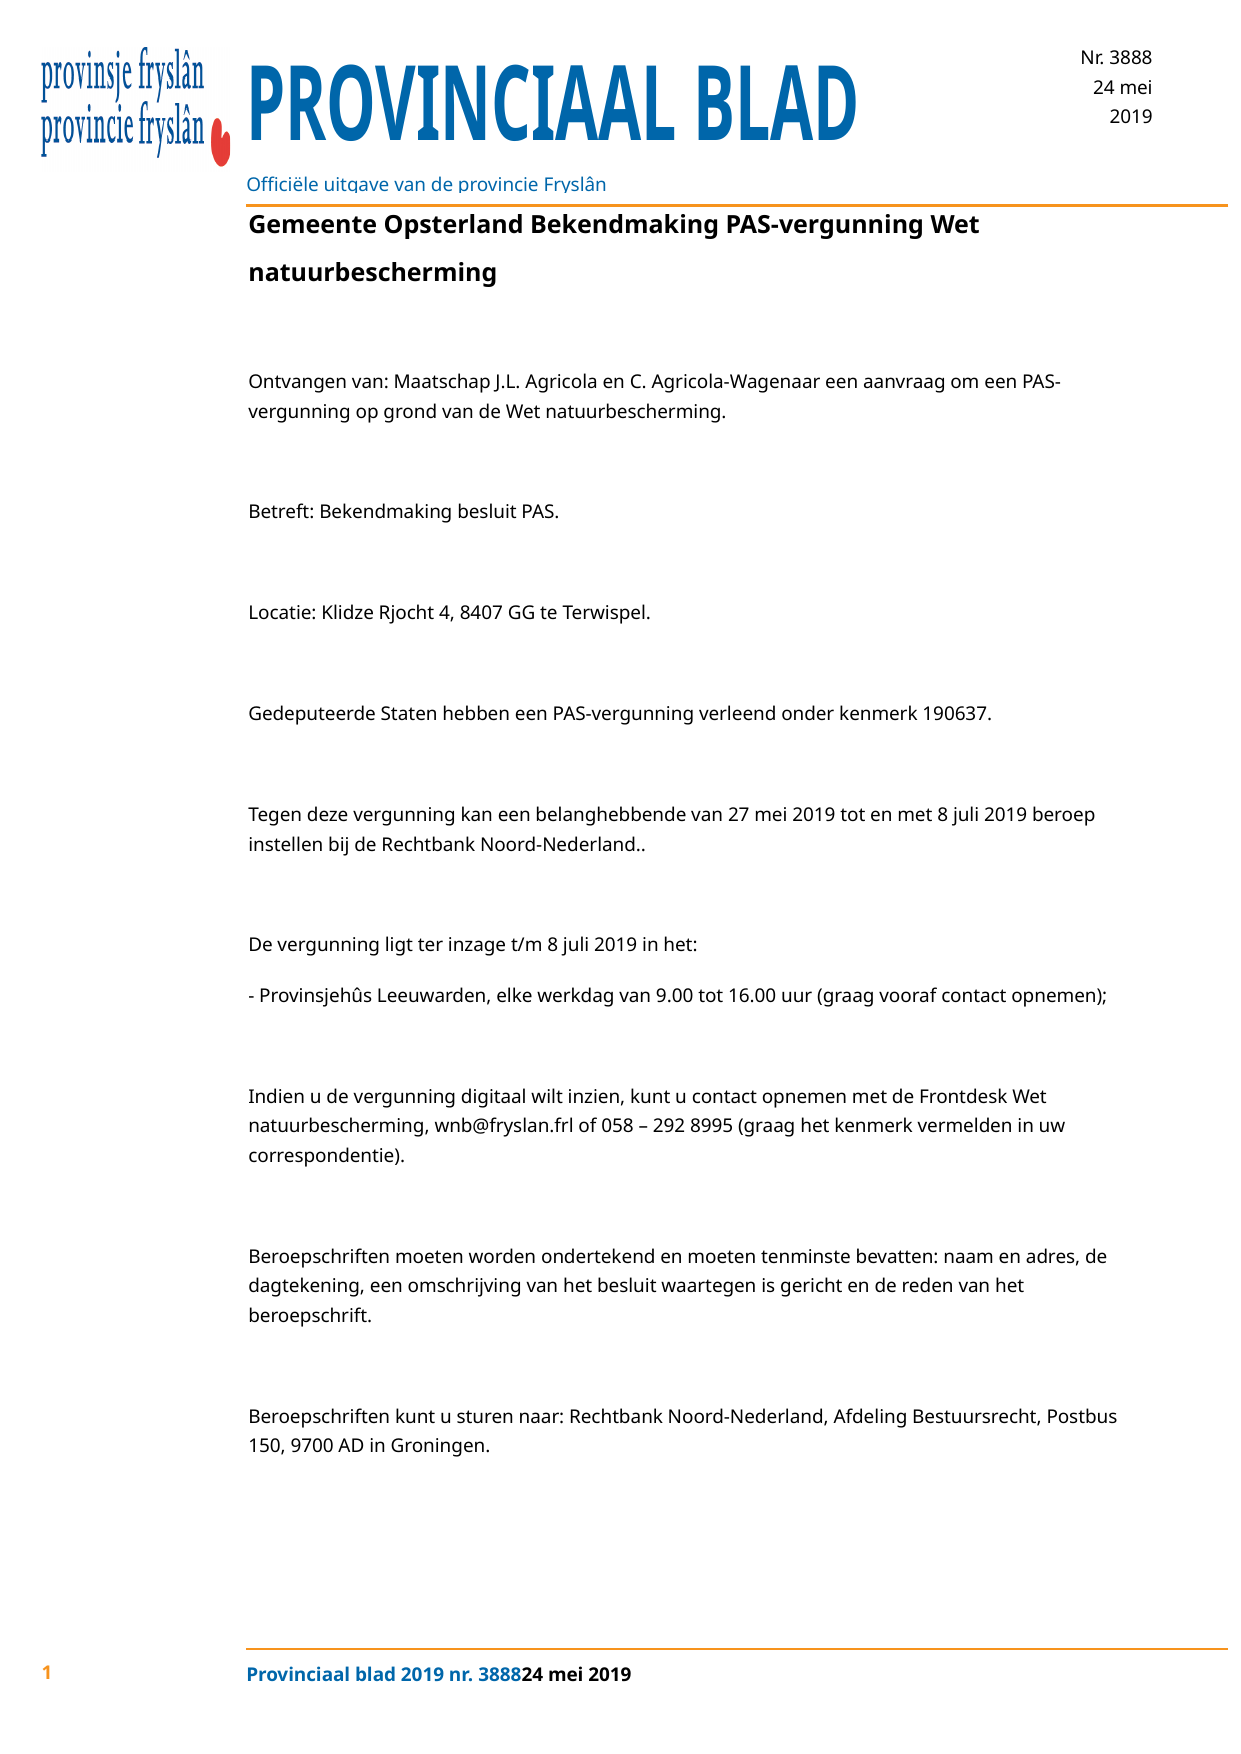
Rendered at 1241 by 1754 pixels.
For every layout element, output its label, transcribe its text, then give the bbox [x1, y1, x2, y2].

text Indien u de vergunning digitaal wilt inzien, kunt u contact opnemen met de Frontdesk Wet natuurbescherming, wnb@fryslan.frl of 058 – 292 8995 (graag het kenmerk vermelden in uw correspondentie). [248, 1083, 1152, 1168]
text Gedeputeerde Staten hebben een PAS-vergunning verleend onder kenmerk 190637. [248, 700, 1152, 726]
text Ontvangen van: Maatschap J.L. Agricola en C. Agricola-Wagenaar een aanvraag om een PAS-vergunning op grond van de Wet natuurbescherming. [248, 368, 1152, 424]
text Locatie: Klidze Rjocht 4, 8407 GG te Terwispel. [248, 599, 1152, 625]
text Gemeente Opsterland Bekendmaking PAS-vergunning Wet natuurbescherming [248, 207, 1152, 288]
text - Provinsjehûs Leeuwarden, elke werkdag van 9.00 tot 16.00 uur (graag vooraf contact opnemen); [248, 982, 1152, 1008]
text Beroepschriften moeten worden ondertekend en moeten tenminste bevatten: naam en adres, de dagtekening, een omschrijving van het besluit waartegen is gericht en de reden van het beroepschrift. [248, 1243, 1152, 1328]
text Tegen deze vergunning kan een belanghebbende van 27 mei 2019 tot en met 8 juli 2019 beroep instellen bij de Rechtbank Noord-Nederland.. [248, 801, 1152, 857]
picture [41, 47, 231, 172]
text De vergunning ligt ter inzage t/m 8 juli 2019 in het: [248, 932, 1152, 957]
text Betreft: Bekendmaking besluit PAS. [248, 499, 1152, 524]
text Beroepschriften kunt u sturen naar: Rechtbank Noord-Nederland, Afdeling Bestuursrecht, Postbus 150, 9700 AD in Groningen. [248, 1403, 1152, 1458]
